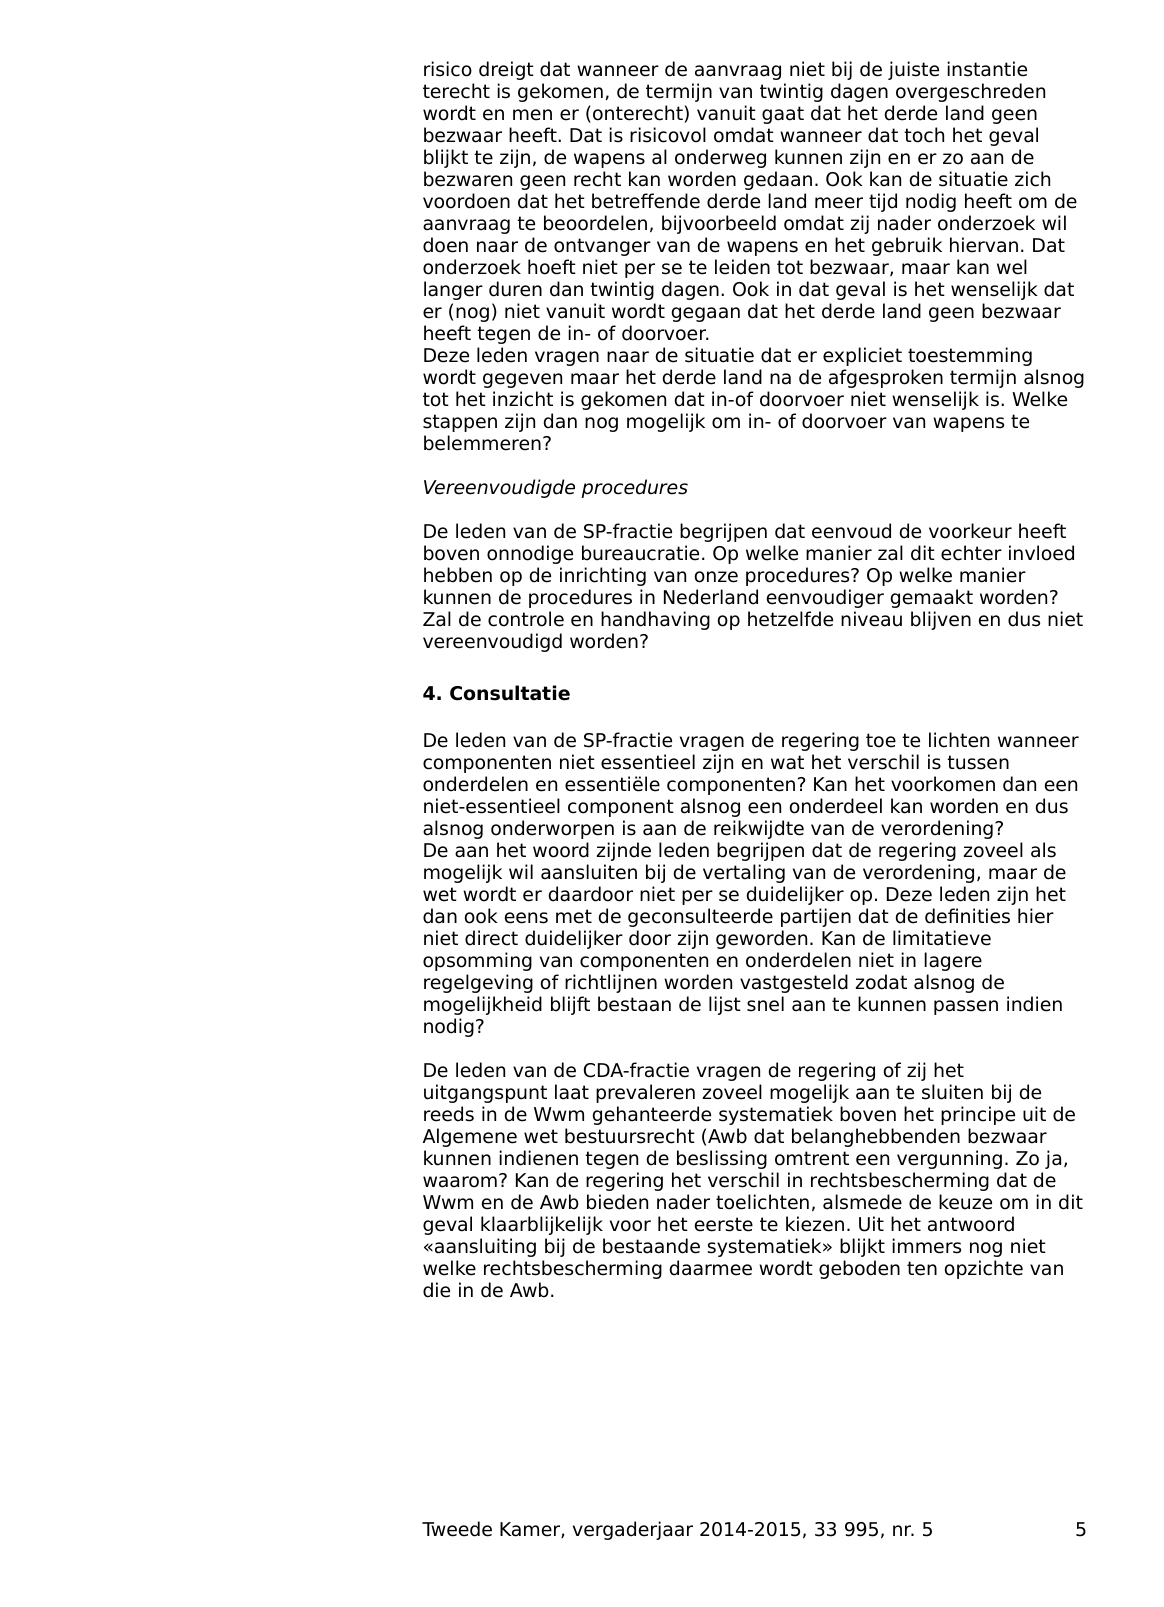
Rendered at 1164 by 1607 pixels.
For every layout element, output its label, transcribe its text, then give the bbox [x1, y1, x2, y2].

subtitle Vereenvoudigde procedures [422, 477, 1087, 499]
text De aan het woord zijnde leden begrijpen dat de regering zoveel als mogelijk wil aansluiten bij de vertaling van de verordening, maar de wet wordt er daardoor niet per se duidelijker op. Deze leden zijn het dan ook eens met de geconsulteerde partijen dat de definities hier niet direct duidelijker door zijn geworden. Kan de limitatieve opsomming van componenten en onderdelen niet in lagere regelgeving of richtlijnen worden vastgesteld zodat alsnog de mogelijkheid blijft bestaan de lijst snel aan te kunnen passen indien nodig? [422, 840, 1087, 1038]
text risico dreigt dat wanneer de aanvraag niet bij de juiste instantie terecht is gekomen, de termijn van twintig dagen overgeschreden wordt en men er (onterecht) vanuit gaat dat het derde land geen bezwaar heeft. Dat is risicovol omdat wanneer dat toch het geval blijkt te zijn, de wapens al onderweg kunnen zijn en er zo aan de bezwaren geen recht kan worden gedaan. Ook kan de situatie zich voordoen dat het betreffende derde land meer tijd nodig heeft om de aanvraag te beoordelen, bijvoorbeeld omdat zij nader onderzoek wil doen naar de ontvanger van de wapens en het gebruik hiervan. Dat onderzoek hoeft niet per se te leiden tot bezwaar, maar kan wel langer duren dan twintig dagen. Ook in dat geval is het wenselijk dat er (nog) niet vanuit wordt gegaan dat het derde land geen bezwaar heeft tegen de in- of doorvoer. [422, 59, 1087, 345]
subtitle 4. Consultatie [422, 683, 1087, 705]
text De leden van de SP-fractie begrijpen dat eenvoud de voorkeur heeft boven onnodige bureaucratie. Op welke manier zal dit echter invloed hebben op de inrichting van onze procedures? Op welke manier kunnen de procedures in Nederland eenvoudiger gemaakt worden? Zal de controle en handhaving op hetzelfde niveau blijven en dus niet vereenvoudigd worden? [422, 521, 1087, 653]
text De leden van de SP-fractie vragen de regering toe te lichten wanneer componenten niet essentieel zijn en wat het verschil is tussen onderdelen en essentiële componenten? Kan het voorkomen dan een niet-essentieel component alsnog een onderdeel kan worden en dus alsnog onderworpen is aan de reikwijdte van de verordening? [422, 730, 1087, 840]
text Deze leden vragen naar de situatie dat er expliciet toestemming wordt gegeven maar het derde land na de afgesproken termijn alsnog tot het inzicht is gekomen dat in-of doorvoer niet wenselijk is. Welke stappen zijn dan nog mogelijk om in- of doorvoer van wapens te belemmeren? [422, 345, 1087, 455]
text De leden van de CDA-fractie vragen de regering of zij het uitgangspunt laat prevaleren zoveel mogelijk aan te sluiten bij de reeds in de Wwm gehanteerde systematiek boven het principe uit de Algemene wet bestuursrecht (Awb dat belanghebbenden bezwaar kunnen indienen tegen de beslissing omtrent een vergunning. Zo ja, waarom? Kan de regering het verschil in rechtsbescherming dat de Wwm en de Awb bieden nader toelichten, alsmede de keuze om in dit geval klaarblijkelijk voor het eerste te kiezen. Uit het antwoord «aansluiting bij de bestaande systematiek» blijkt immers nog niet welke rechtsbescherming daarmee wordt geboden ten opzichte van die in de Awb. [422, 1060, 1087, 1302]
